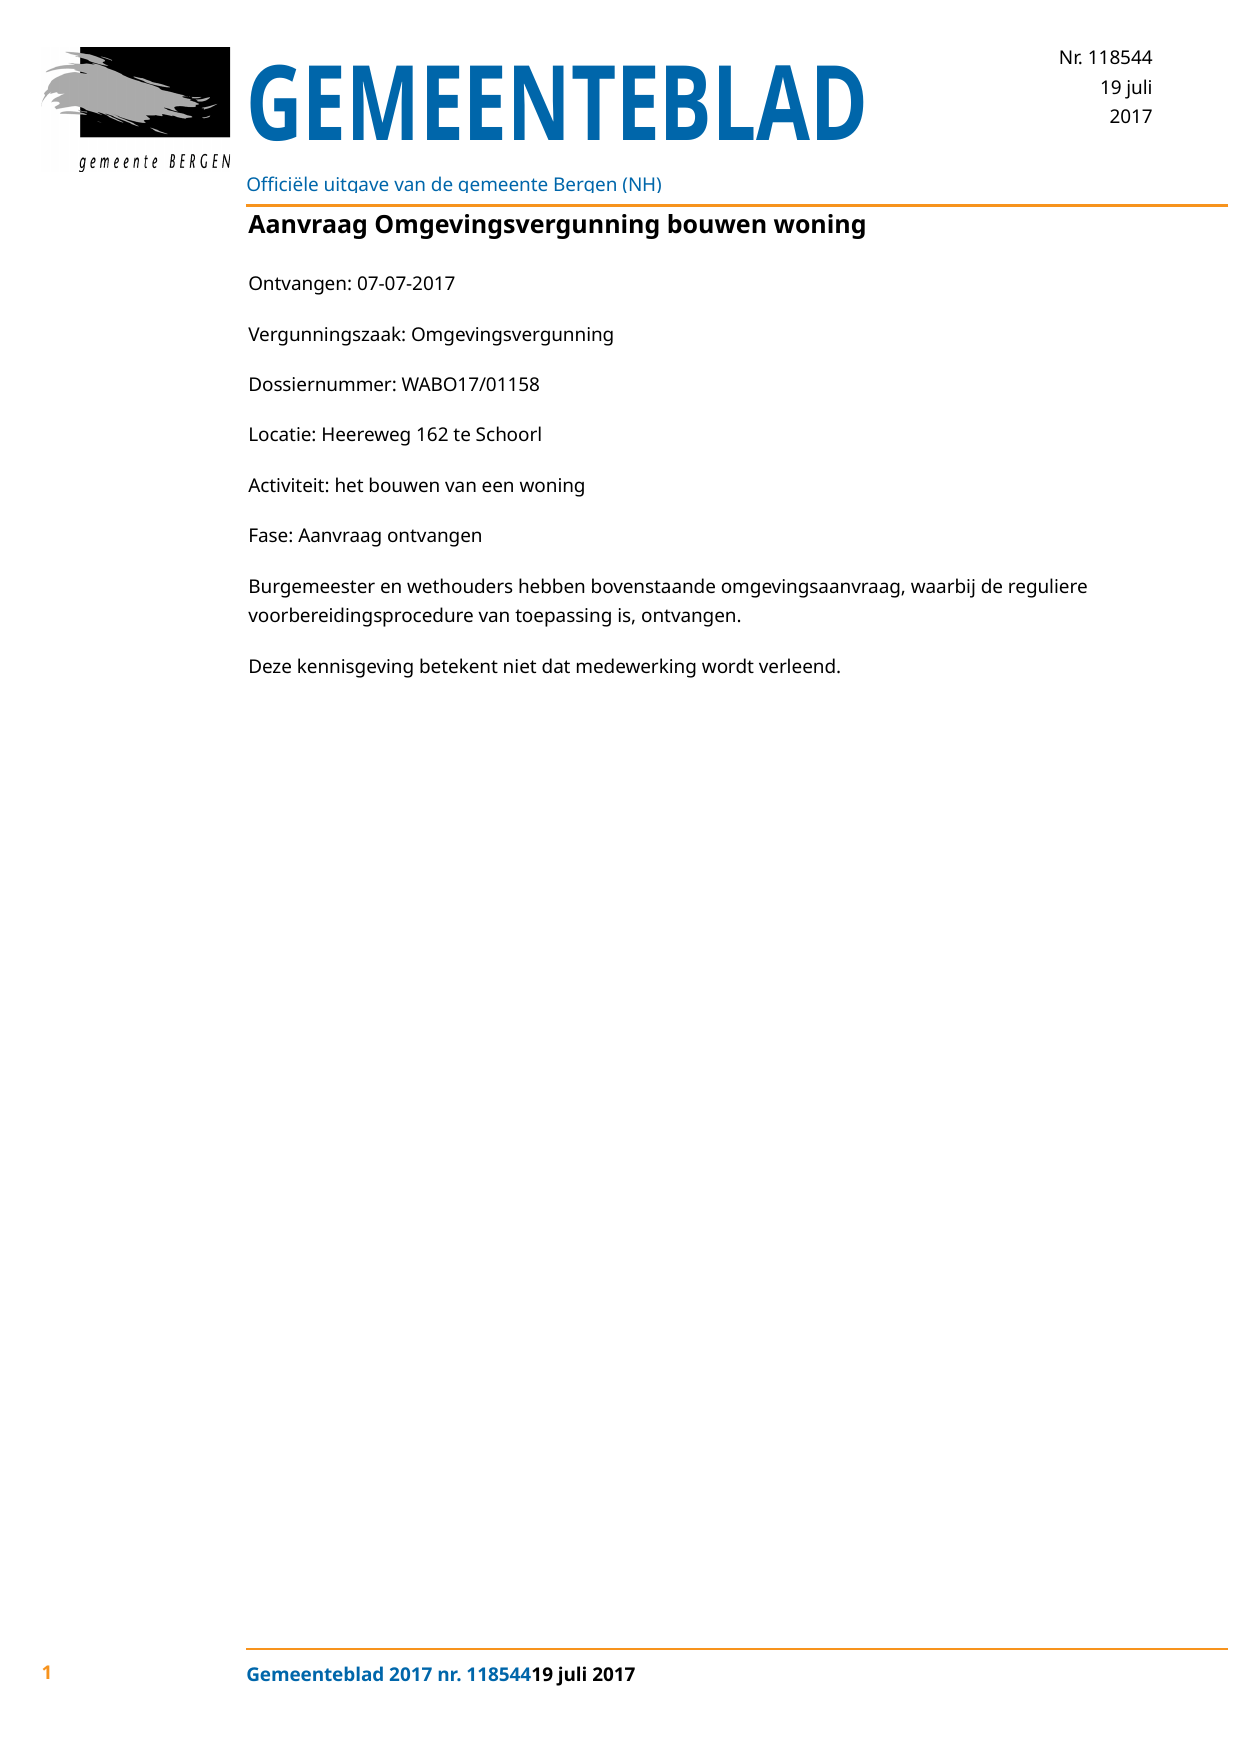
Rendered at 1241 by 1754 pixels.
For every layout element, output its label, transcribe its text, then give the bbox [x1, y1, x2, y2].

text Vergunningszaak: Omgevingsvergunning [248, 321, 1152, 346]
text Fase: Aanvraag ontvangen [248, 522, 1152, 548]
text Deze kennisgeving betekent niet dat medewerking wordt verleend. [248, 653, 1152, 678]
text Activiteit: het bouwen van een woning [248, 472, 1152, 498]
text Ontvangen: 07-07-2017 [248, 270, 1152, 296]
text Dossiernummer: WABO17/01158 [248, 371, 1152, 397]
picture [41, 47, 231, 172]
text Locatie: Heereweg 162 te Schoorl [248, 422, 1152, 447]
text Burgemeester en wethouders hebben bovenstaande omgevingsaanvraag, waarbij de reguliere voorbereidingsprocedure van toepassing is, ontvangen. [248, 573, 1152, 628]
text Aanvraag Omgevingsvergunning bouwen woning [248, 207, 1152, 241]
